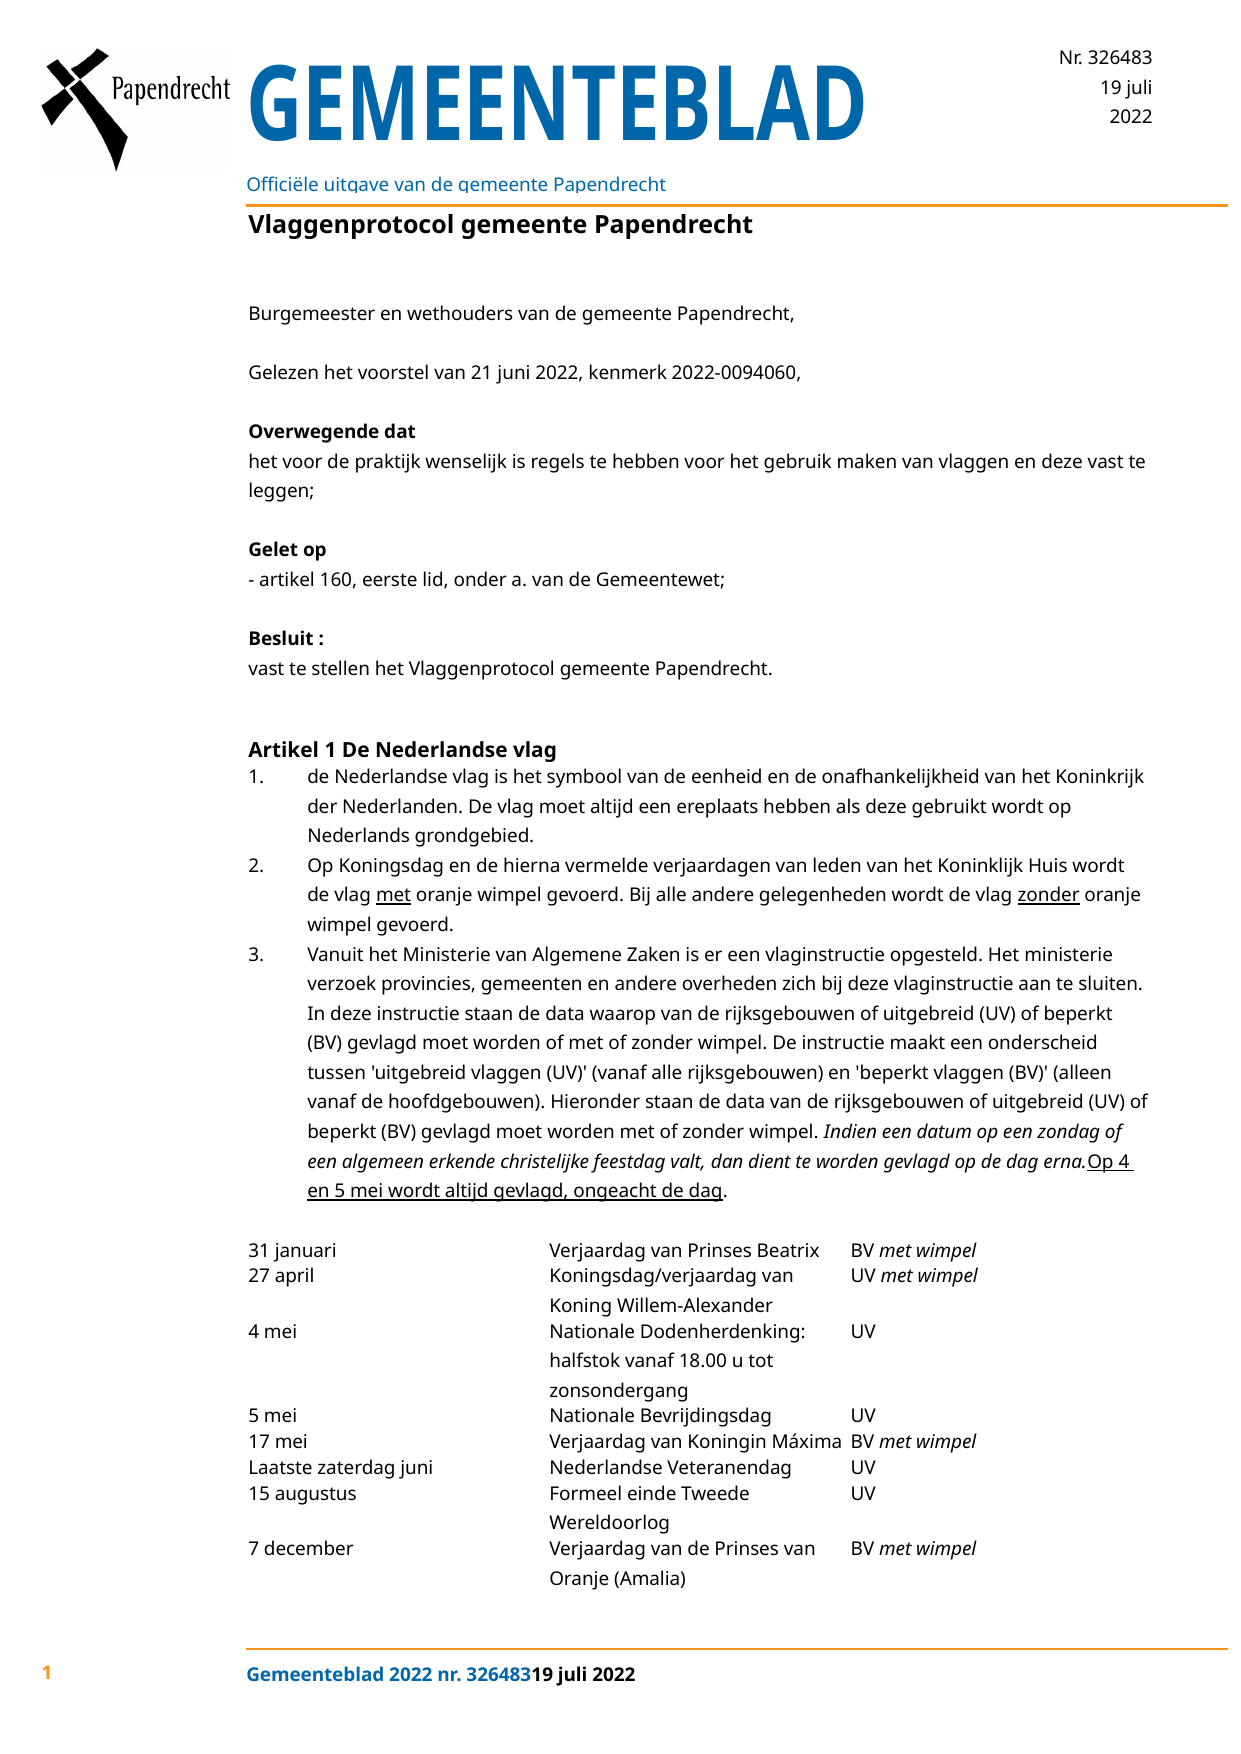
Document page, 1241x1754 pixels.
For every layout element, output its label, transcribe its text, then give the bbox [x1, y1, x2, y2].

table_cell BV met wimpel [850, 1429, 1152, 1454]
list Vanuit het Ministerie van Algemene Zaken is er een vlaginstructie opgesteld. Het ministerie verzoek provincies, gemeenten en andere overheden zich bij deze vlaginstructie aan te sluiten. In deze instructie staan de data waarop van de rijksgebouwen of uitgebreid (UV) of beperkt (BV) gevlagd moet worden of met of zonder wimpel. De instructie maakt een onderscheid tussen 'uitgebreid vlaggen (UV)' (vanaf alle rijksgebouwen) en 'beperkt vlaggen (BV)' (alleen vanaf de hoofdgebouwen). Hieronder staan de data van de rijksgebouwen of uitgebreid (UV) of beperkt (BV) gevlagd moet worden met of zonder wimpel. Indien een datum op een zondag of een algemeen erkende christelijke feestdag valt, dan dient te worden gevlagd op de dag erna.Op 4 en 5 mei wordt altijd gevlagd, ongeacht de dag. [248, 941, 1152, 1203]
table_cell Laatste zaterdag juni [248, 1454, 549, 1480]
table_header Verjaardag van Prinses Beatrix [549, 1237, 850, 1262]
table_header 31 januari [248, 1237, 549, 1262]
table_cell 15 augustus [248, 1480, 549, 1535]
table_cell Nationale Bevrijdingsdag [549, 1403, 850, 1428]
picture [41, 47, 231, 172]
table_cell 27 april [248, 1263, 549, 1318]
table_cell Nederlandse Veteranendag [549, 1454, 850, 1480]
text vast te stellen het Vlaggenprotocol gemeente Papendrecht. [248, 655, 1152, 681]
text Artikel 1 De Nederlandse vlag [248, 735, 1152, 763]
text Gelezen het voorstel van 21 juni 2022, kenmerk 2022-0094060, [248, 359, 1152, 385]
table_cell 4 mei [248, 1318, 549, 1403]
table_cell 7 december [248, 1535, 549, 1591]
text - artikel 160, eerste lid, onder a. van de Gemeentewet; [248, 566, 1152, 592]
table_cell Verjaardag van Koningin Máxima [549, 1429, 850, 1454]
table_cell Nationale Dodenherdenking: halfstok vanaf 18.00 u tot zonsondergang [549, 1318, 850, 1403]
table_cell UV [850, 1403, 1152, 1428]
table_header BV met wimpel [850, 1237, 1152, 1262]
text Besluit : [248, 625, 1152, 651]
list Op Koningsdag en de hierna vermelde verjaardagen van leden van het Koninklijk Huis wordt de vlag met oranje wimpel gevoerd. Bij alle andere gelegenheden wordt de vlag zonder oranje wimpel gevoerd. [248, 852, 1152, 937]
list de Nederlandse vlag is het symbool van de eenheid en de onafhankelijkheid van het Koninkrijk der Nederlanden. De vlag moet altijd een ereplaats hebben als deze gebruikt wordt op Nederlands grondgebied. [248, 763, 1152, 848]
table_cell Verjaardag van de Prinses van Oranje (Amalia) [549, 1535, 850, 1591]
table_cell BV met wimpel [850, 1535, 1152, 1591]
table_cell UV met wimpel [850, 1263, 1152, 1318]
table_cell UV [850, 1318, 1152, 1403]
table_cell 5 mei [248, 1403, 549, 1428]
text Gelet op [248, 537, 1152, 562]
table_cell Koningsdag/verjaardag van Koning Willem-Alexander [549, 1263, 850, 1318]
text Vlaggenprotocol gemeente Papendrecht [248, 207, 1152, 241]
table_cell 17 mei [248, 1429, 549, 1454]
table_cell Formeel einde Tweede Wereldoorlog [549, 1480, 850, 1535]
table_cell UV [850, 1454, 1152, 1480]
text het voor de praktijk wenselijk is regels te hebben voor het gebruik maken van vlaggen en deze vast te leggen; [248, 448, 1152, 503]
text Burgemeester en wethouders van de gemeente Papendrecht, [248, 300, 1152, 326]
text Overwegende dat [248, 418, 1152, 444]
table_cell UV [850, 1480, 1152, 1535]
